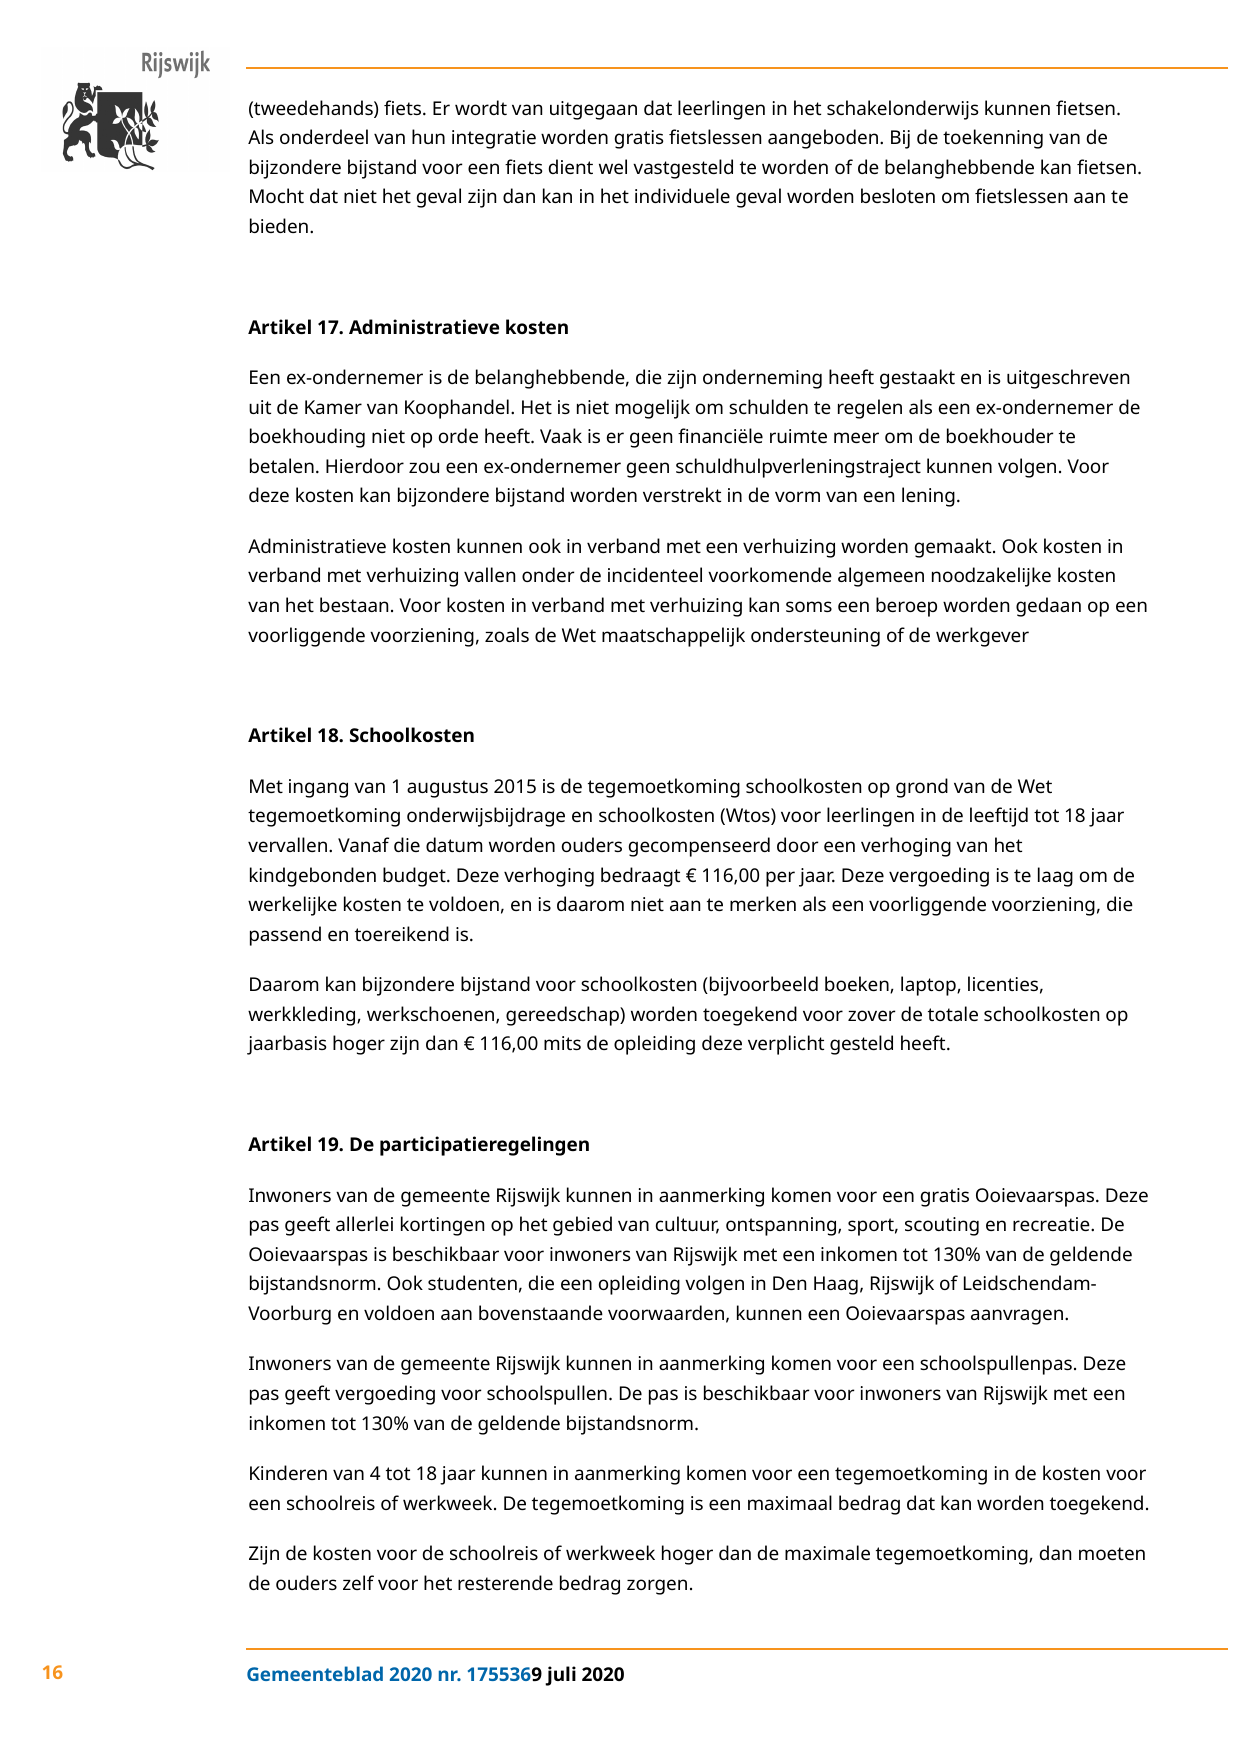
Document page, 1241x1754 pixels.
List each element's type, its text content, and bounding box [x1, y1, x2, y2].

text Inwoners van de gemeente Rijswijk kunnen in aanmerking komen voor een gratis Ooievaarspas. Deze pas geeft allerlei kortingen op het gebied van cultuur, ontspanning, sport, scouting en recreatie. De Ooievaarspas is beschikbaar voor inwoners van Rijswijk met een inkomen tot 130% van de geldende bijstandsnorm. Ook studenten, die een opleiding volgen in Den Haag, Rijswijk of Leidschendam-Voorburg en voldoen aan bovenstaande voorwaarden, kunnen een Ooievaarspas aanvragen. [248, 1182, 1152, 1326]
text Artikel 18. Schoolkosten [248, 723, 1152, 748]
text Zijn de kosten voor de schoolreis of werkweek hoger dan de maximale tegemoetkoming, dan moeten de ouders zelf voor het resterende bedrag zorgen. [248, 1540, 1152, 1596]
text Administratieve kosten kunnen ook in verband met een verhuizing worden gemaakt. Ook kosten in verband met verhuizing vallen onder de incidenteel voorkomende algemeen noodzakelijke kosten van het bestaan. Voor kosten in verband met verhuizing kan soms een beroep worden gedaan op een voorliggende voorziening, zoals de Wet maatschappelijk ondersteuning of de werkgever [248, 533, 1152, 648]
text Een ex-ondernemer is de belanghebbende, die zijn onderneming heeft gestaakt en is uitgeschreven uit de Kamer van Koophandel. Het is niet mogelijk om schulden te regelen als een ex-ondernemer de boekhouding niet op orde heeft. Vaak is er geen financiële ruimte meer om de boekhouder te betalen. Hierdoor zou een ex-ondernemer geen schuldhulpverleningstraject kunnen volgen. Voor deze kosten kan bijzondere bijstand worden verstrekt in de vorm van een lening. [248, 364, 1152, 508]
text Kinderen van 4 tot 18 jaar kunnen in aanmerking komen voor een tegemoetkoming in de kosten voor een schoolreis of werkweek. De tegemoetkoming is een maximaal bedrag dat kan worden toegekend. [248, 1460, 1152, 1516]
text Met ingang van 1 augustus 2015 is de tegemoetkoming schoolkosten op grond van de Wet tegemoetkoming onderwijsbijdrage en schoolkosten (Wtos) voor leerlingen in de leeftijd tot 18 jaar vervallen. Vanaf die datum worden ouders gecompenseerd door een verhoging van het kindgebonden budget. Deze verhoging bedraagt € 116,00 per jaar. Deze vergoeding is te laag om de werkelijke kosten te voldoen, en is daarom niet aan te merken als een voorliggende voorziening, die passend en toereikend is. [248, 773, 1152, 947]
picture [41, 47, 231, 172]
text Inwoners van de gemeente Rijswijk kunnen in aanmerking komen voor een schoolspullenpas. Deze pas geeft vergoeding voor schoolspullen. De pas is beschikbaar voor inwoners van Rijswijk met een inkomen tot 130% van de geldende bijstandsnorm. [248, 1351, 1152, 1436]
text Artikel 17. Administratieve kosten [248, 314, 1152, 340]
text Artikel 19. De participatieregelingen [248, 1131, 1152, 1157]
text (tweedehands) fiets. Er wordt van uitgegaan dat leerlingen in het schakelonderwijs kunnen fietsen. Als onderdeel van hun integratie worden gratis fietslessen aangeboden. Bij de toekenning van de bijzondere bijstand voor een fiets dient wel vastgesteld te worden of de belanghebbende kan fietsen. Mocht dat niet het geval zijn dan kan in het individuele geval worden besloten om fietslessen aan te bieden. [248, 95, 1152, 239]
text Daarom kan bijzondere bijstand voor schoolkosten (bijvoorbeeld boeken, laptop, licenties, werkkleding, werkschoenen, gereedschap) worden toegekend voor zover de totale schoolkosten op jaarbasis hoger zijn dan € 116,00 mits de opleiding deze verplicht gesteld heeft. [248, 971, 1152, 1056]
